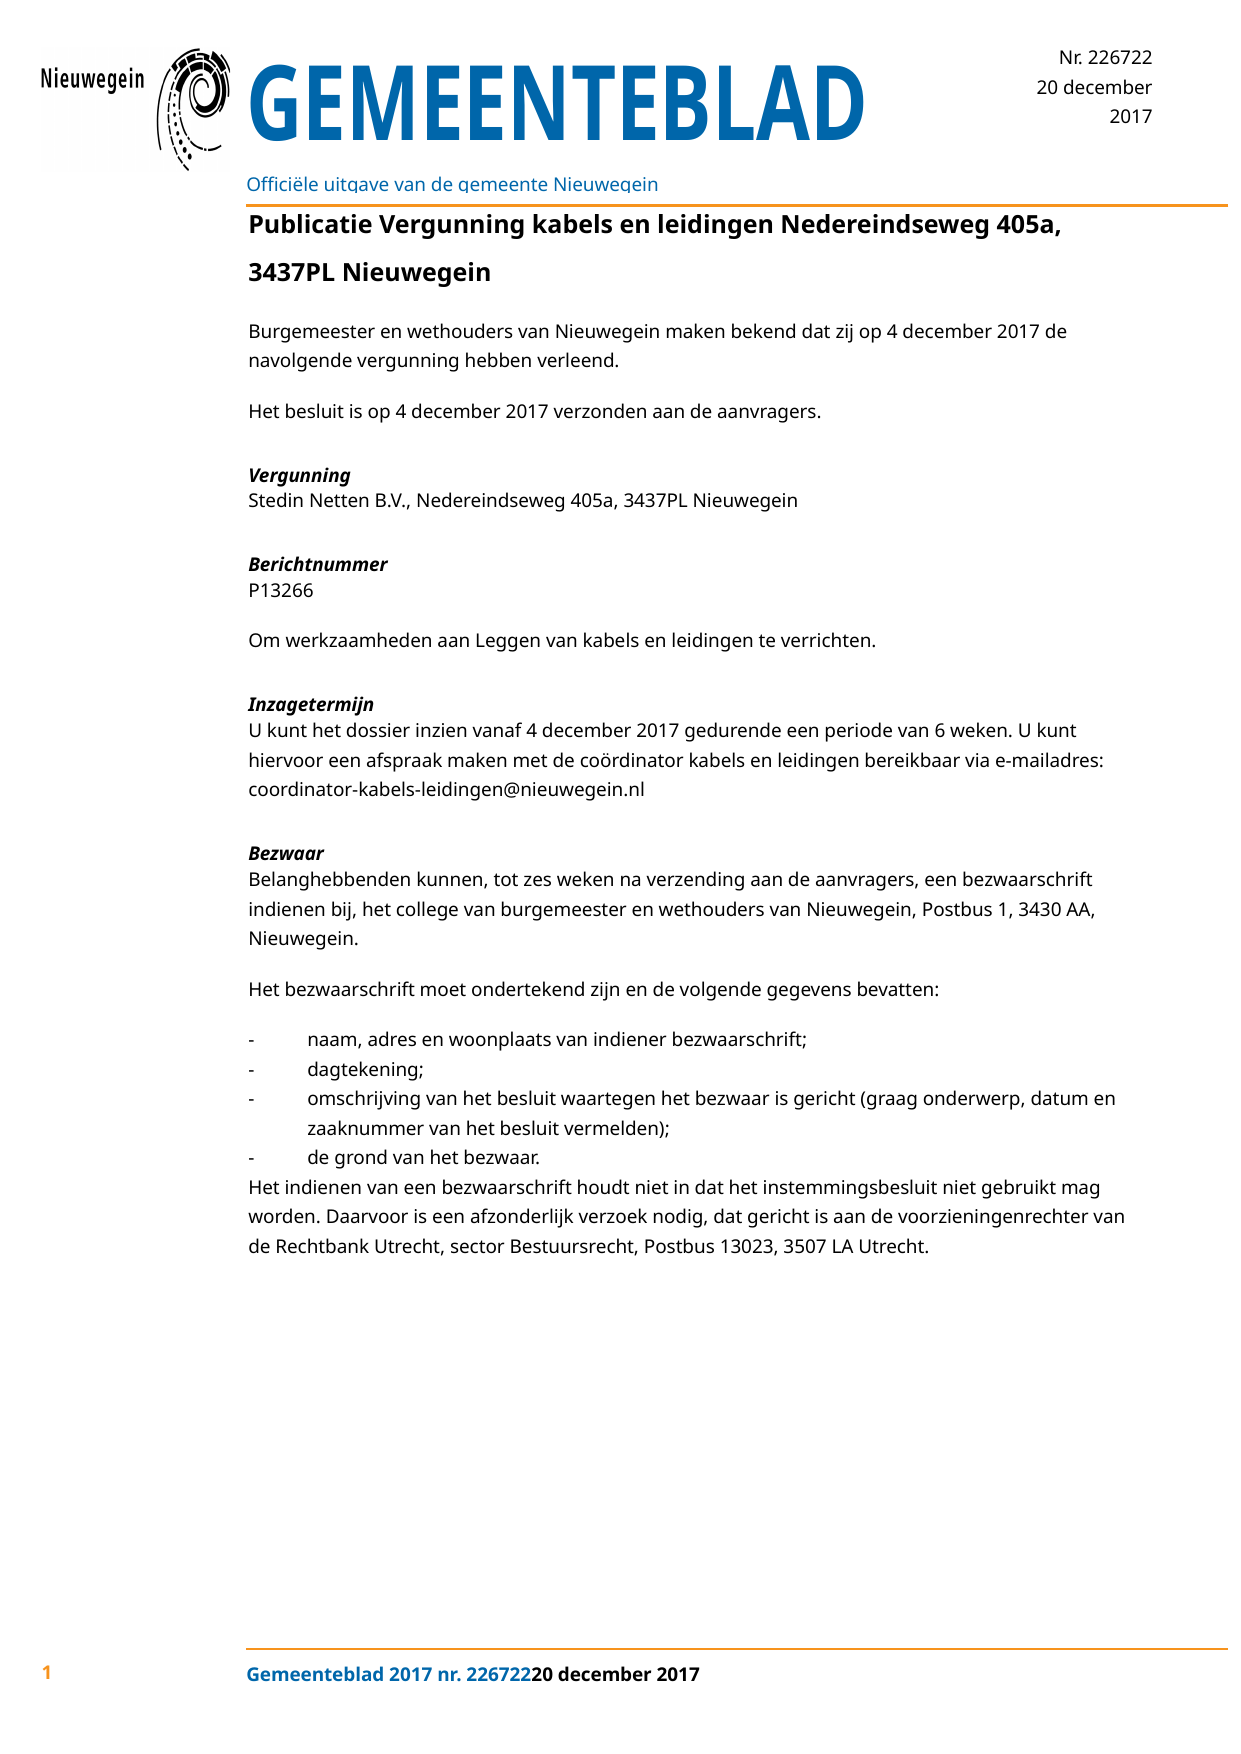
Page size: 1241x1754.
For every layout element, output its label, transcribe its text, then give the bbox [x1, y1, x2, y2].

picture [41, 47, 231, 172]
text U kunt het dossier inzien vanaf 4 december 2017 gedurende een periode van 6 weken. U kunt hiervoor een afspraak maken met de coördinator kabels en leidingen bereikbaar via e-mailadres: coordinator-kabels-leidingen@nieuwegein.nl [248, 717, 1152, 802]
text Om werkzaamheden aan Leggen van kabels en leidingen te verrichten. [248, 628, 1152, 653]
text P13266 [248, 577, 1152, 603]
text Publicatie Vergunning kabels en leidingen Nedereindseweg 405a, 3437PL Nieuwegein [248, 207, 1152, 288]
text Het indienen van een bezwaarschrift houdt niet in dat het instemmingsbesluit niet gebruikt mag worden. Daarvoor is een afzonderlijk verzoek nodig, dat gericht is aan de voorzieningenrechter van de Rechtbank Utrecht, sector Bestuursrecht, Postbus 13023, 3507 LA Utrecht. [248, 1174, 1152, 1259]
list omschrijving van het besluit waartegen het bezwaar is gericht (graag onderwerp, datum en zaaknummer van het besluit vermelden); [248, 1085, 1152, 1141]
list naam, adres en woonplaats van indiener bezwaarschrift; [248, 1026, 1152, 1052]
list dagtekening; [248, 1056, 1152, 1082]
text Stedin Netten B.V., Nedereindseweg 405a, 3437PL Nieuwegein [248, 488, 1152, 513]
text Vergunning [248, 462, 1152, 488]
text Bezwaar [248, 841, 1152, 866]
text Burgemeester en wethouders van Nieuwegein maken bekend dat zij op 4 december 2017 de navolgende vergunning hebben verleend. [248, 318, 1152, 373]
text Het besluit is op 4 december 2017 verzonden aan de aanvragers. [248, 398, 1152, 424]
list de grond van het bezwaar. [248, 1144, 1152, 1170]
text Belanghebbenden kunnen, tot zes weken na verzending aan de aanvragers, een bezwaarschrift indienen bij, het college van burgemeester en wethouders van Nieuwegein, Postbus 1, 3430 AA, Nieuwegein. [248, 866, 1152, 951]
text Het bezwaarschrift moet ondertekend zijn en de volgende gegevens bevatten: [248, 976, 1152, 1002]
text Berichtnummer [248, 552, 1152, 577]
text Inzagetermijn [248, 692, 1152, 717]
